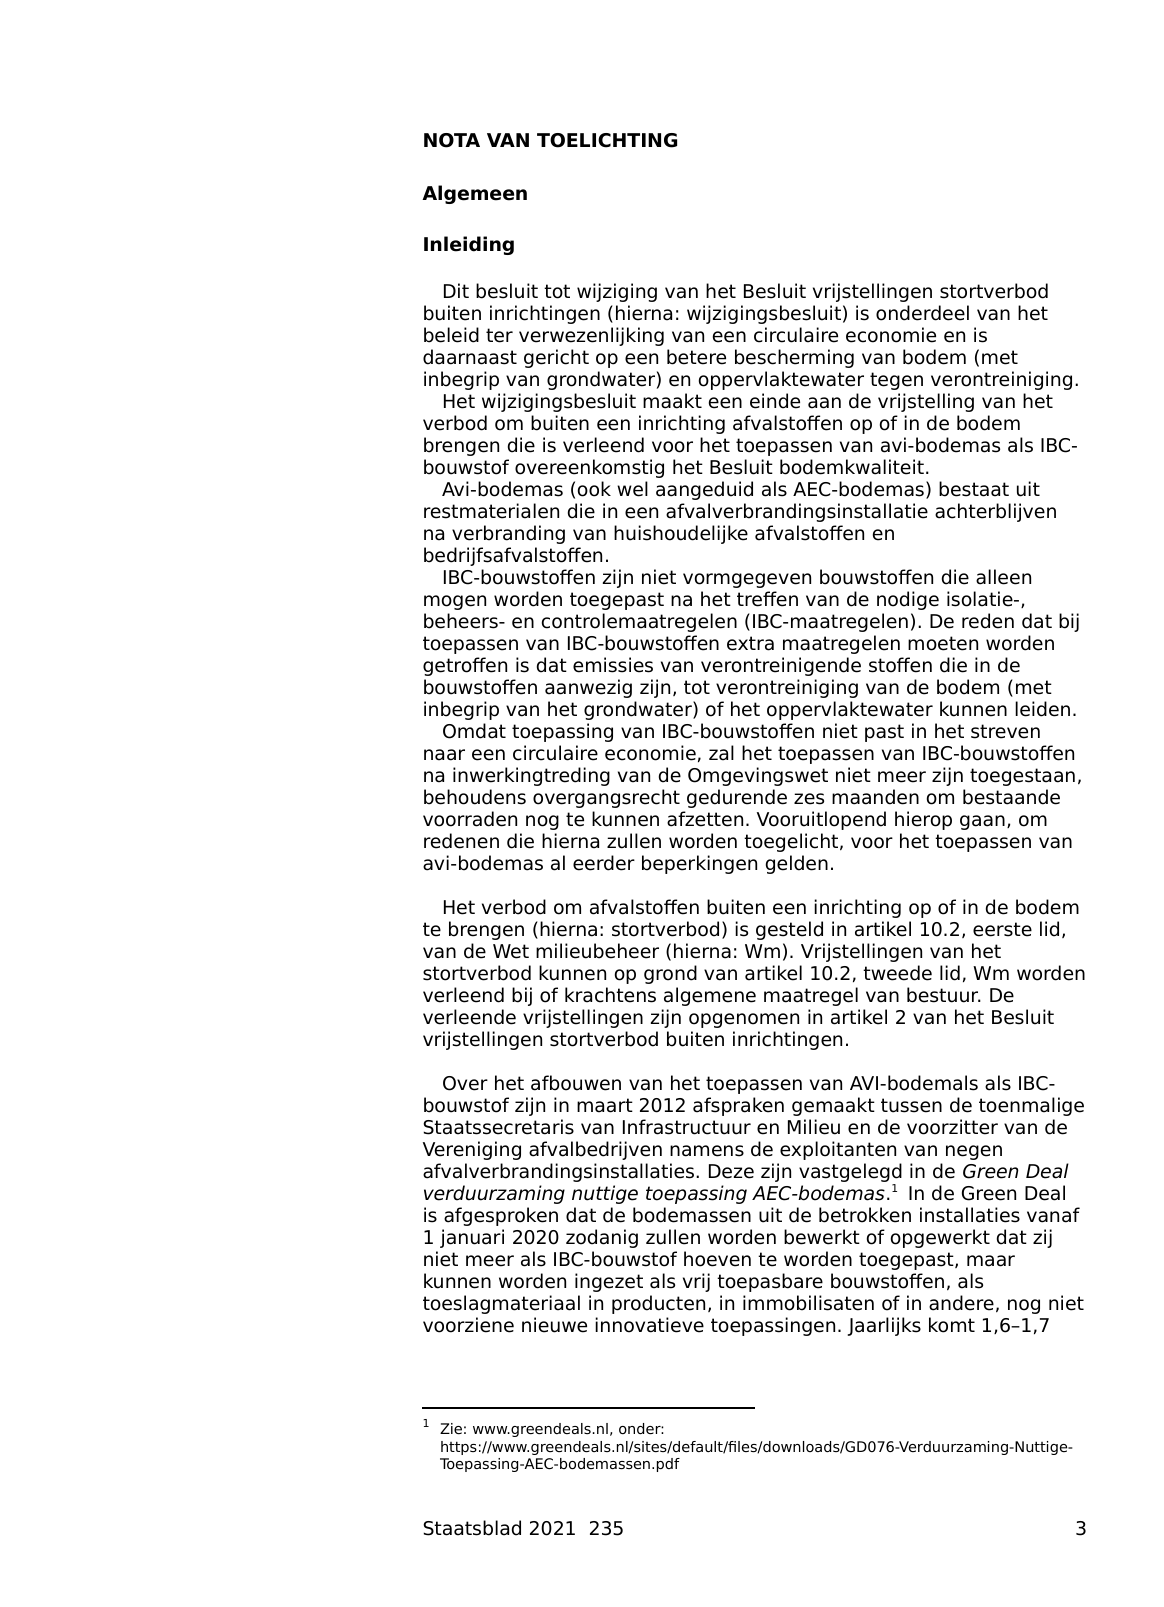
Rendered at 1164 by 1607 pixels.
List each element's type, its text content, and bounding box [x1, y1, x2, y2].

text IBC-bouwstoffen zijn niet vormgegeven bouwstoffen die alleen mogen worden toegepast na het treffen van de nodige isolatie-, beheers- en controlemaatregelen (IBC-maatregelen). De reden dat bij toepassen van IBC-bouwstoffen extra maatregelen moeten worden getroffen is dat emissies van verontreinigende stoffen die in de bouwstoffen aanwezig zijn, tot verontreiniging van de bodem (met inbegrip van het grondwater) of het oppervlaktewater kunnen leiden. [422, 567, 1087, 721]
text Omdat toepassing van IBC-bouwstoffen niet past in het streven naar een circulaire economie, zal het toepassen van IBC-bouwstoffen na inwerkingtreding van de Omgevingswet niet meer zijn toegestaan, behoudens overgangsrecht gedurende zes maanden om bestaande voorraden nog te kunnen afzetten. Vooruitlopend hierop gaan, om redenen die hierna zullen worden toegelicht, voor het toepassen van avi-bodemas al eerder beperkingen gelden. [422, 721, 1087, 875]
text Dit besluit tot wijziging van het Besluit vrijstellingen stortverbod buiten inrichtingen (hierna: wijzigingsbesluit) is onderdeel van het beleid ter verwezenlijking van een circulaire economie en is daarnaast gericht op een betere bescherming van bodem (met inbegrip van grondwater) en oppervlaktewater tegen verontreiniging. [422, 281, 1087, 391]
text Het verbod om afvalstoffen buiten een inrichting op of in de bodem te brengen (hierna: stortverbod) is gesteld in artikel 10.2, eerste lid, van de Wet milieubeheer (hierna: Wm). Vrijstellingen van het stortverbod kunnen op grond van artikel 10.2, tweede lid, Wm worden verleend bij of krachtens algemene maatregel van bestuur. De verleende vrijstellingen zijn opgenomen in artikel 2 van het Besluit vrijstellingen stortverbod buiten inrichtingen. [422, 897, 1087, 1051]
text Het wijzigingsbesluit maakt een einde aan de vrijstelling van het verbod om buiten een inrichting afvalstoffen op of in de bodem brengen die is verleend voor het toepassen van avi-bodemas als IBC-bouwstof overeenkomstig het Besluit bodemkwaliteit. [422, 391, 1087, 479]
text Zie: www.greendeals.nl, onder: https://www.greendeals.nl/sites/default/files/downloads/GD076-Verduurzaming-Nuttige-Toepassing-AEC-bodemassen.pdf [422, 1417, 1087, 1473]
text Avi-bodemas (ook wel aangeduid als AEC-bodemas) bestaat uit restmaterialen die in een afvalverbrandingsinstallatie achterblijven na verbranding van huishoudelijke afvalstoffen en bedrijfsafvalstoffen. [422, 479, 1087, 567]
subtitle Inleiding [422, 234, 1087, 256]
text Over het afbouwen van het toepassen van AVI-bodemals als IBC-bouwstof zijn in maart 2012 afspraken gemaakt tussen de toenmalige Staatssecretaris van Infrastructuur en Milieu en de voorzitter van de Vereniging afvalbedrijven namens de exploitanten van negen afvalverbrandingsinstallaties. Deze zijn vastgelegd in de Green Deal verduurzaming nuttige toepassing AEC-bodemas. In de Green Deal is afgesproken dat de bodemassen uit de betrokken installaties vanaf 1 januari 2020 zodanig zullen worden bewerkt of opgewerkt dat zij niet meer als IBC-bouwstof hoeven te worden toegepast, maar kunnen worden ingezet als vrij toepasbare bouwstoffen, als toeslagmateriaal in producten, in immobilisaten of in andere, nog niet voorziene nieuwe innovatieve toepassingen. Jaarlijks komt 1,6–1,7 [422, 1073, 1087, 1337]
subtitle Algemeen [422, 182, 1087, 204]
subtitle NOTA VAN TOELICHTING [422, 130, 1087, 152]
